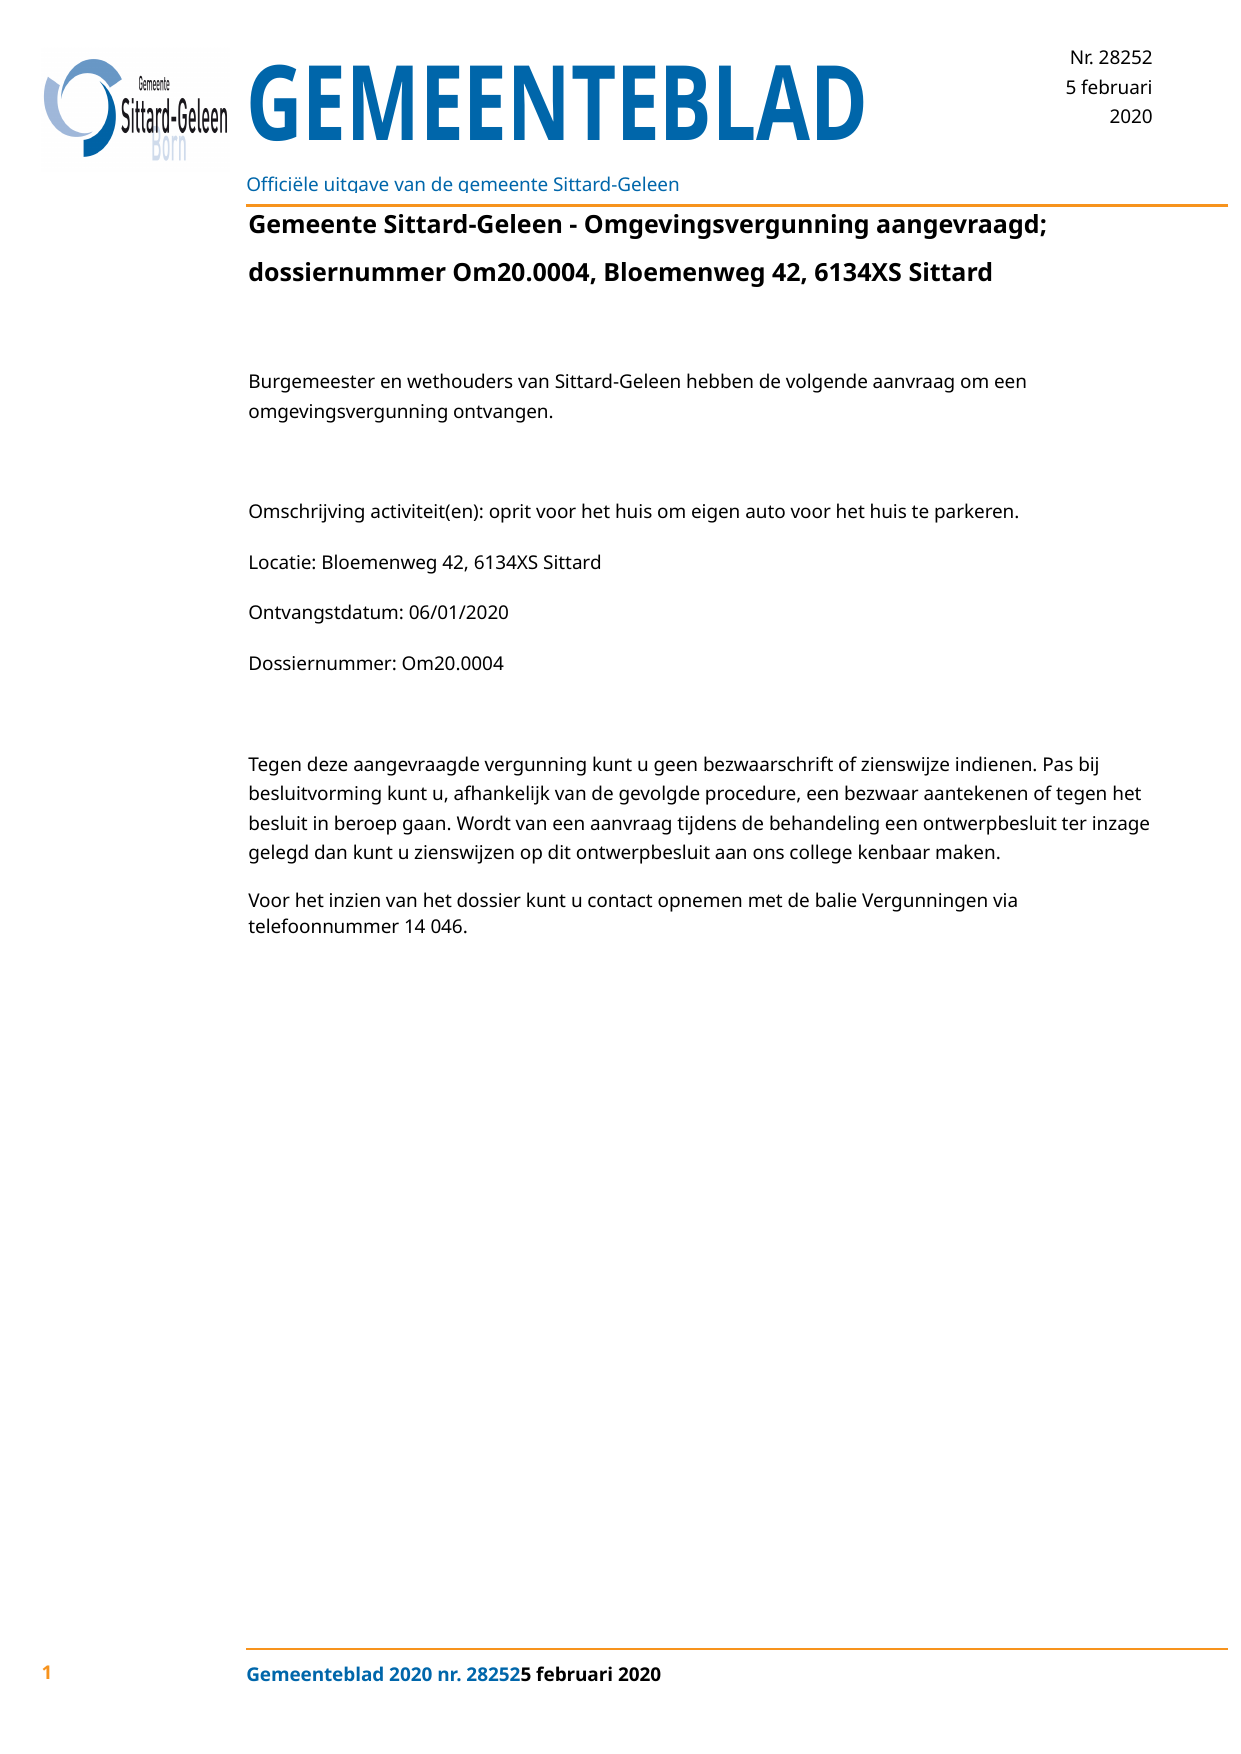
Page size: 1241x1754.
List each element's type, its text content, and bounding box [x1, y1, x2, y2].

text Locatie: Bloemenweg 42, 6134XS Sittard [248, 549, 1152, 575]
text Ontvangstdatum: 06/01/2020 [248, 599, 1152, 625]
text Gemeente Sittard-Geleen - Omgevingsvergunning aangevraagd; dossiernummer Om20.0004, Bloemenweg 42, 6134XS Sittard [248, 207, 1152, 288]
text Dossiernummer: Om20.0004 [248, 650, 1152, 676]
text Voor het inzien van het dossier kunt u contact opnemen met de balie Vergunningen via telefoonnummer 14 046. [248, 887, 1152, 939]
text Tegen deze aangevraagde vergunning kunt u geen bezwaarschrift of zienswijze indienen. Pas bij besluitvorming kunt u, afhankelijk van de gevolgde procedure, een bezwaar aantekenen of tegen het besluit in beroep gaan. Wordt van een aanvraag tijdens de behandeling een ontwerpbesluit ter inzage gelegd dan kunt u zienswijzen op dit ontwerpbesluit aan ons college kenbaar maken. [248, 751, 1152, 865]
text Burgemeester en wethouders van Sittard-Geleen hebben de volgende aanvraag om een omgevingsvergunning ontvangen. [248, 368, 1152, 424]
text Omschrijving activiteit(en): oprit voor het huis om eigen auto voor het huis te parkeren. [248, 499, 1152, 524]
picture [41, 47, 231, 172]
